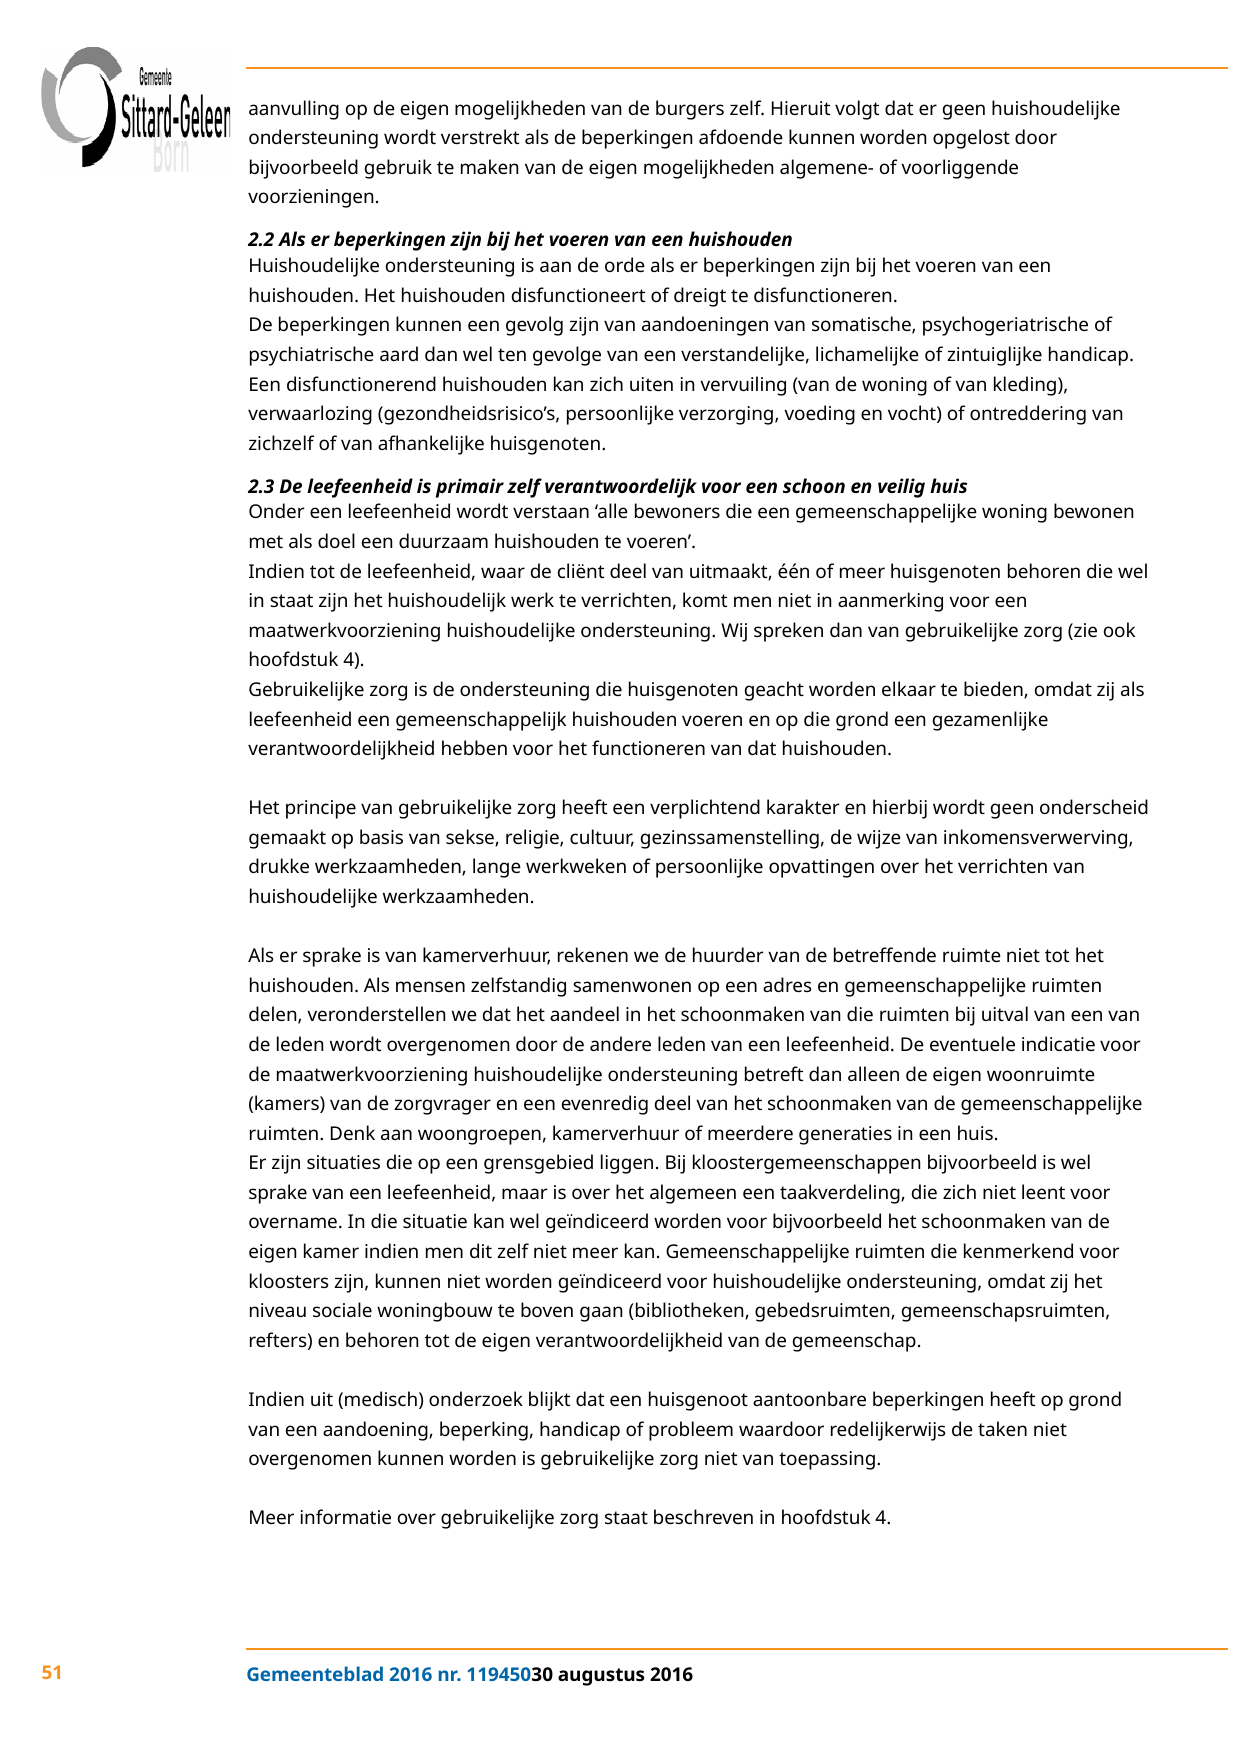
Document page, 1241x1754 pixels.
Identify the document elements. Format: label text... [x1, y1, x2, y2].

text Gebruikelijke zorg is de ondersteuning die huisgenoten geacht worden elkaar te bieden, omdat zij als leefeenheid een gemeenschappelijk huishouden voeren en op die grond een gezamenlijke verantwoordelijkheid hebben voor het functioneren van dat huishouden. [248, 676, 1152, 761]
text Er zijn situaties die op een grensgebied liggen. Bij kloostergemeenschappen bijvoorbeeld is wel sprake van een leefeenheid, maar is over het algemeen een taakverdeling, die zich niet leent voor overname. In die situatie kan wel geïndiceerd worden voor bijvoorbeeld het schoonmaken van de eigen kamer indien men dit zelf niet meer kan. Gemeenschappelijke ruimten die kenmerkend voor kloosters zijn, kunnen niet worden geïndiceerd voor huishoudelijke ondersteuning, omdat zij het niveau sociale woningbouw te boven gaan (bibliotheken, gebedsruimten, gemeenschapsruimten, refters) en behoren tot de eigen verantwoordelijkheid van de gemeenschap. [248, 1149, 1152, 1353]
text Indien uit (medisch) onderzoek blijkt dat een huisgenoot aantoonbare beperkingen heeft op grond van een aandoening, beperking, handicap of probleem waardoor redelijkerwijs de taken niet overgenomen kunnen worden is gebruikelijke zorg niet van toepassing. [248, 1386, 1152, 1471]
text Het principe van gebruikelijke zorg heeft een verplichtend karakter en hierbij wordt geen onderscheid gemaakt op basis van sekse, religie, cultuur, gezinssamenstelling, de wijze van inkomensverwerving, drukke werkzaamheden, lange werkweken of persoonlijke opvattingen over het verrichten van huishoudelijke werkzaamheden. [248, 794, 1152, 909]
text Als er sprake is van kamerverhuur, rekenen we de huurder van de betreffende ruimte niet tot het huishouden. Als mensen zelfstandig samenwonen op een adres en gemeenschappelijke ruimten delen, veronderstellen we dat het aandeel in het schoonmaken van die ruimten bij uitval van een van de leden wordt overgenomen door de andere leden van een leefeenheid. De eventuele indicatie voor de maatwerkvoorziening huishoudelijke ondersteuning betreft dan alleen de eigen woonruimte (kamers) van de zorgvrager en een evenredig deel van het schoonmaken van de gemeenschappelijke ruimten. Denk aan woongroepen, kamerverhuur of meerdere generaties in een huis. [248, 942, 1152, 1146]
text 2.2 Als er beperkingen zijn bij het voeren van een huishouden [248, 227, 1152, 252]
picture [41, 47, 231, 172]
text De beperkingen kunnen een gevolg zijn van aandoeningen van somatische, psychogeriatrische of psychiatrische aard dan wel ten gevolge van een verstandelijke, lichamelijke of zintuiglijke handicap. Een disfunctionerend huishouden kan zich uiten in vervuiling (van de woning of van kleding), verwaarlozing (gezondheidsrisico’s, persoonlijke verzorging, voeding en vocht) of ontreddering van zichzelf of van afhankelijke huisgenoten. [248, 312, 1152, 456]
text Onder een leefeenheid wordt verstaan ‘alle bewoners die een gemeenschappelijke woning bewonen met als doel een duurzaam huishouden te voeren’. [248, 499, 1152, 554]
text 2.3 De leefeenheid is primair zelf verantwoordelijk voor een schoon en veilig huis [248, 473, 1152, 499]
text aanvulling op de eigen mogelijkheden van de burgers zelf. Hieruit volgt dat er geen huishoudelijke ondersteuning wordt verstrekt als de beperkingen afdoende kunnen worden opgelost door bijvoorbeeld gebruik te maken van de eigen mogelijkheden algemene- of voorliggende voorzieningen. [248, 95, 1152, 209]
text Indien tot de leefeenheid, waar de cliënt deel van uitmaakt, één of meer huisgenoten behoren die wel in staat zijn het huishoudelijk werk te verrichten, komt men niet in aanmerking voor een maatwerkvoorziening huishoudelijke ondersteuning. Wij spreken dan van gebruikelijke zorg (zie ook hoofdstuk 4). [248, 558, 1152, 672]
text Meer informatie over gebruikelijke zorg staat beschreven in hoofdstuk 4. [248, 1504, 1152, 1530]
text Huishoudelijke ondersteuning is aan de orde als er beperkingen zijn bij het voeren van een huishouden. Het huishouden disfunctioneert of dreigt te disfunctioneren. [248, 252, 1152, 308]
